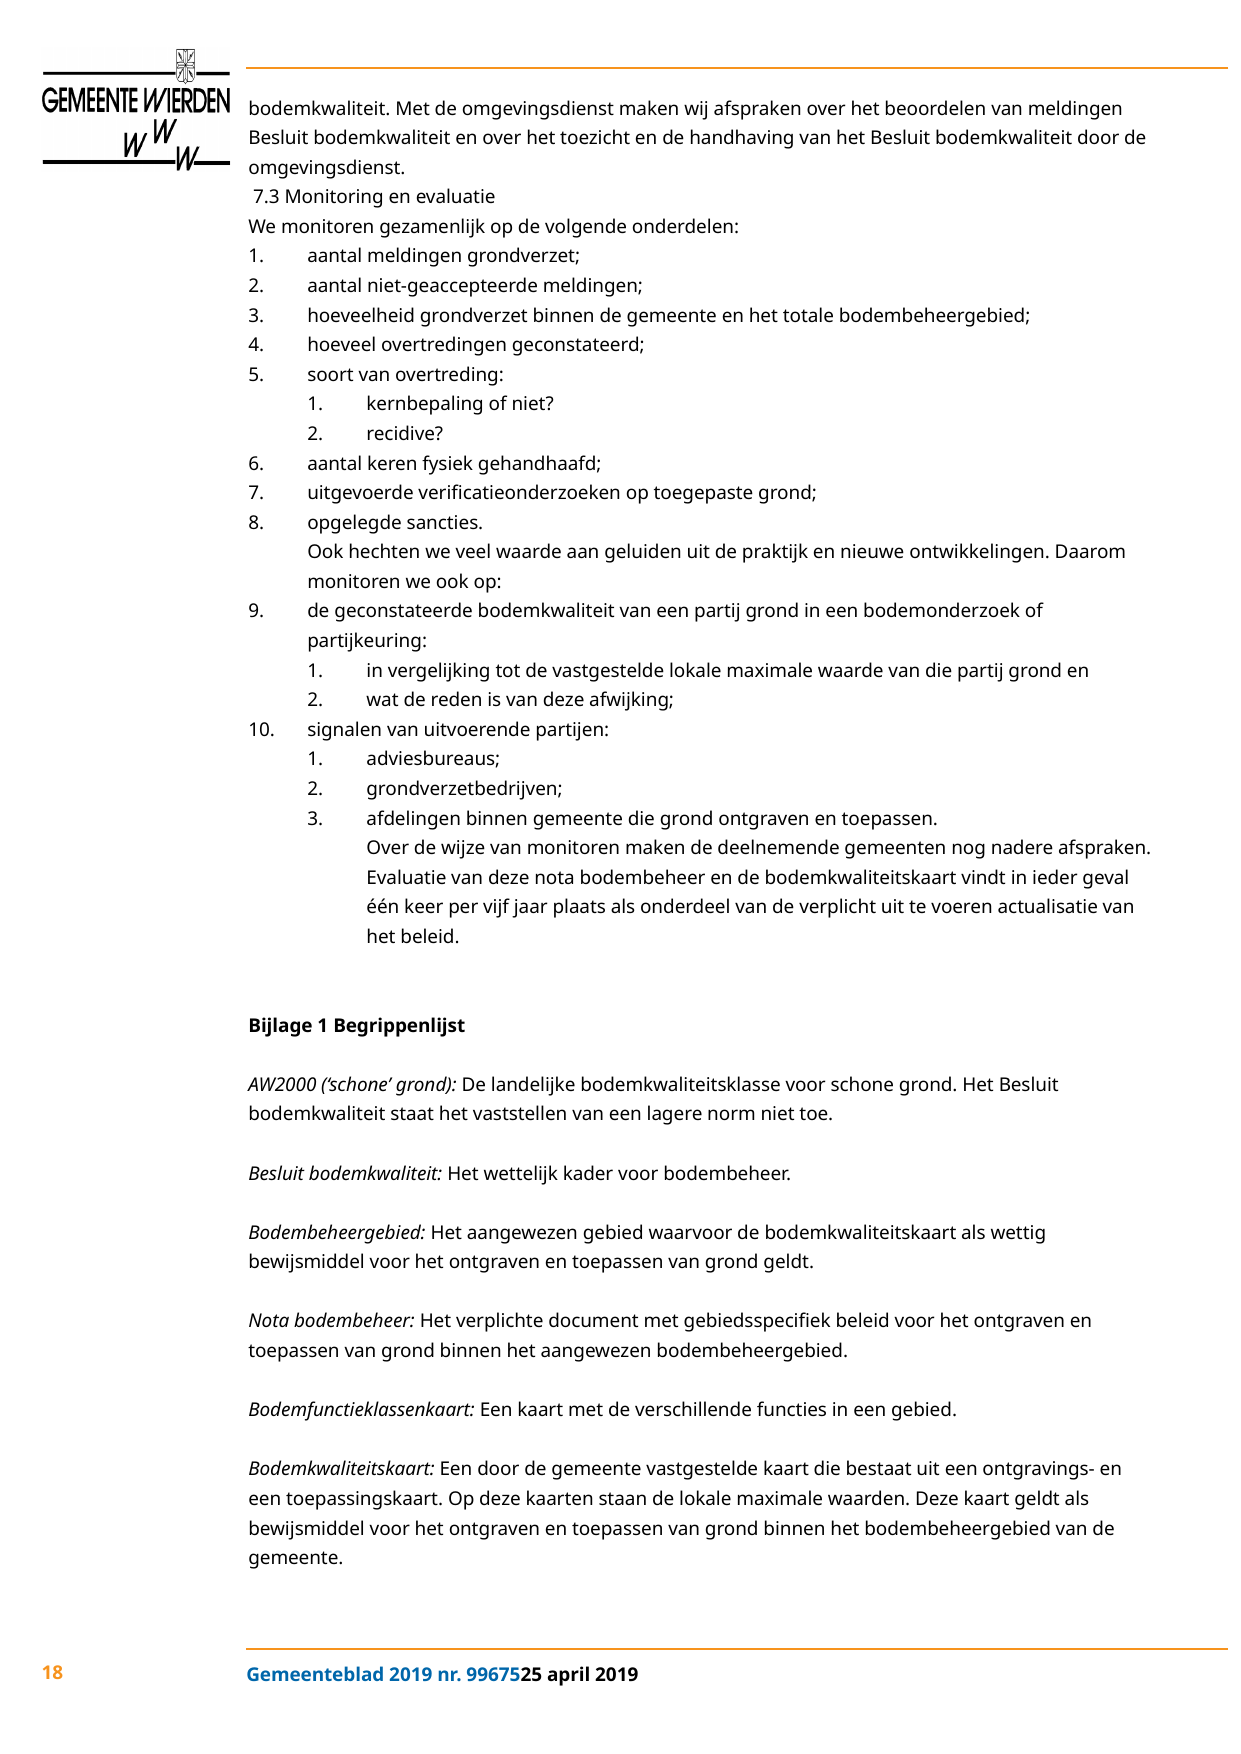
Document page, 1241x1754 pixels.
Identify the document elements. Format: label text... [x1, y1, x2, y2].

list wat de reden is van deze afwijking; [307, 686, 1152, 712]
list recidive? [307, 420, 1152, 446]
text We monitoren gezamenlijk op de volgende onderdelen: [248, 213, 1152, 239]
text bodemkwaliteit. Met de omgevingsdienst maken wij afspraken over het beoordelen van meldingen Besluit bodemkwaliteit en over het toezicht en de handhaving van het Besluit bodemkwaliteit door de omgevingsdienst. [248, 95, 1152, 180]
text Bijlage 1 Begrippenlijst [248, 1012, 1152, 1038]
list kernbepaling of niet? [307, 391, 1152, 416]
list aantal niet-geaccepteerde meldingen; [248, 272, 1152, 298]
list afdelingen binnen gemeente die grond ontgraven en toepassen. [307, 805, 1152, 831]
text 7.3 Monitoring en evaluatie [248, 183, 1152, 209]
picture [41, 47, 231, 172]
list Ook hechten we veel waarde aan geluiden uit de praktijk en nieuwe ontwikkelingen. Daarom monitoren we ook op: [248, 538, 1152, 594]
text Bodemfunctieklassenkaart: Een kaart met de verschillende functies in een gebied. [248, 1396, 1152, 1422]
list soort van overtreding: [248, 361, 1152, 387]
list adviesbureaus; [307, 746, 1152, 771]
list hoeveelheid grondverzet binnen de gemeente en het totale bodembeheergebied; [248, 302, 1152, 328]
text Nota bodembeheer: Het verplichte document met gebiedsspecifiek beleid voor het ontgraven en toepassen van grond binnen het aangewezen bodembeheergebied. [248, 1308, 1152, 1363]
list uitgevoerde verificatieonderzoeken op toegepaste grond; [248, 479, 1152, 505]
list grondverzetbedrijven; [307, 775, 1152, 801]
list opgelegde sancties. [248, 509, 1152, 535]
list hoeveel overtredingen geconstateerd; [248, 331, 1152, 357]
text Bodembeheergebied: Het aangewezen gebied waarvoor de bodemkwaliteitskaart als wettig bewijsmiddel voor het ontgraven en toepassen van grond geldt. [248, 1219, 1152, 1274]
list aantal keren fysiek gehandhaafd; [248, 450, 1152, 476]
list Over de wijze van monitoren maken de deelnemende gemeenten nog nadere afspraken. Evaluatie van deze nota bodembeheer en de bodemkwaliteitskaart vindt in ieder geval één keer per vijf jaar plaats als onderdeel van de verplicht uit te voeren actualisatie van het beleid. [307, 834, 1152, 949]
text Besluit bodemkwaliteit: Het wettelijk kader voor bodembeheer. [248, 1160, 1152, 1186]
list in vergelijking tot de vastgestelde lokale maximale waarde van die partij grond en [307, 657, 1152, 683]
list de geconstateerde bodemkwaliteit van een partij grond in een bodemonderzoek of partijkeuring: [248, 598, 1152, 653]
list aantal meldingen grondverzet; [248, 243, 1152, 268]
text Bodemkwaliteitskaart: Een door de gemeente vastgestelde kaart die bestaat uit een ontgravings- en een toepassingskaart. Op deze kaarten staan de lokale maximale waarden. Deze kaart geldt als bewijsmiddel voor het ontgraven en toepassen van grond binnen het bodembeheergebied van de gemeente. [248, 1456, 1152, 1570]
list signalen van uitvoerende partijen: [248, 716, 1152, 742]
text AW2000 (‘schone’ grond): De landelijke bodemkwaliteitsklasse voor schone grond. Het Besluit bodemkwaliteit staat het vaststellen van een lagere norm niet toe. [248, 1071, 1152, 1126]
